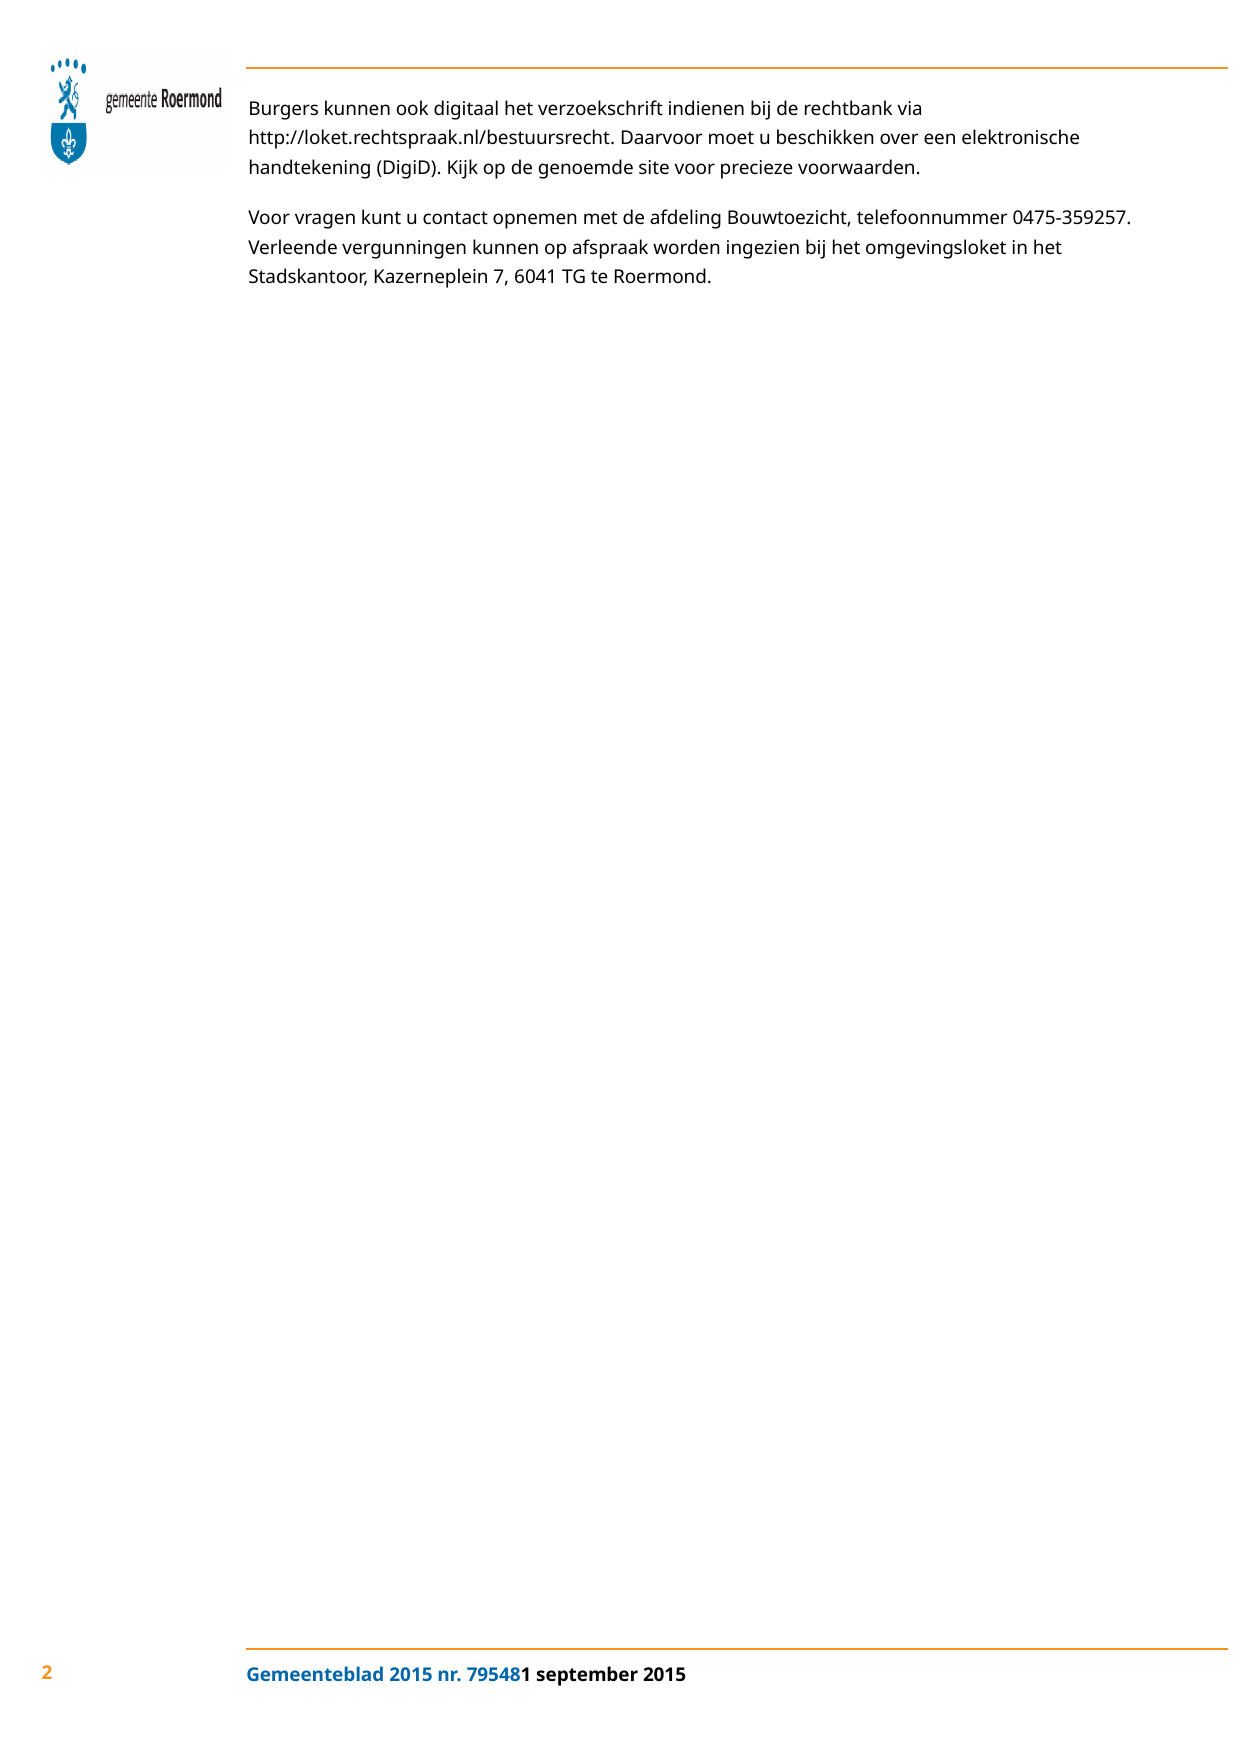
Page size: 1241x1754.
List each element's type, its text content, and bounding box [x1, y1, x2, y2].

text Burgers kunnen ook digitaal het verzoekschrift indienen bij de rechtbank via http://loket.rechtspraak.nl/bestuursrecht. Daarvoor moet u beschikken over een elektronische handtekening (DigiD). Kijk op de genoemde site voor precieze voorwaarden. [248, 95, 1152, 180]
picture [41, 47, 231, 172]
text Voor vragen kunt u contact opnemen met de afdeling Bouwtoezicht, telefoonnummer 0475-359257. Verleende vergunningen kunnen op afspraak worden ingezien bij het omgevingsloket in het Stadskantoor, Kazerneplein 7, 6041 TG te Roermond. [248, 204, 1152, 289]
